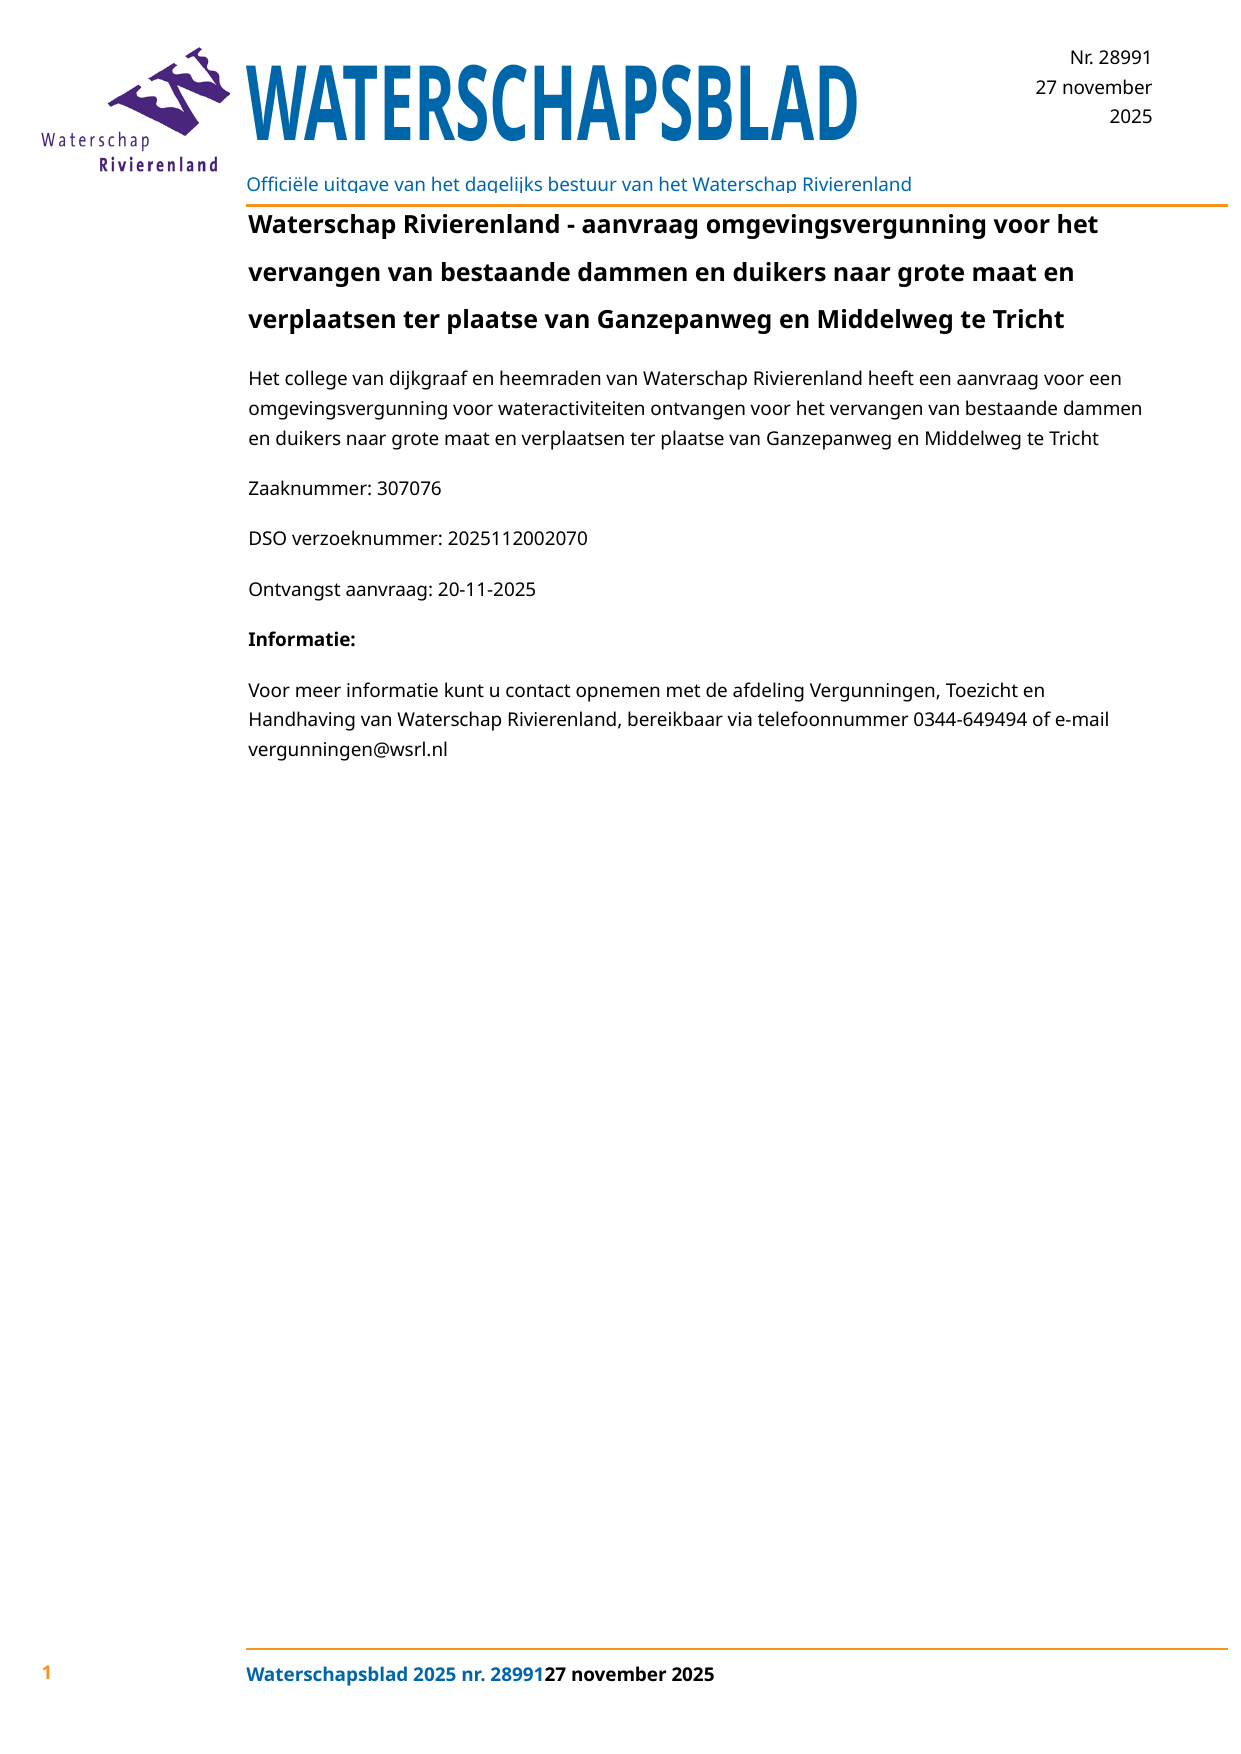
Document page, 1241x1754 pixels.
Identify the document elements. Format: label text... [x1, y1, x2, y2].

text Zaaknummer: 307076 [248, 475, 1152, 501]
text Het college van dijkgraaf en heemraden van Waterschap Rivierenland heeft een aanvraag voor een omgevingsvergunning voor wateractiviteiten ontvangen voor het vervangen van bestaande dammen en duikers naar grote maat en verplaatsen ter plaatse van Ganzepanweg en Middelweg te Tricht [248, 366, 1152, 450]
text Informatie: [248, 626, 1152, 652]
text DSO verzoeknummer: 2025112002070 [248, 526, 1152, 551]
text Voor meer informatie kunt u contact opnemen met de afdeling Vergunningen, Toezicht en Handhaving van Waterschap Rivierenland, bereikbaar via telefoonnummer 0344-649494 of e-mail vergunningen@wsrl.nl [248, 677, 1152, 762]
text Ontvangst aanvraag: 20-11-2025 [248, 576, 1152, 602]
text Waterschap Rivierenland - aanvraag omgevingsvergunning voor het vervangen van bestaande dammen en duikers naar grote maat en verplaatsen ter plaatse van Ganzepanweg en Middelweg te Tricht [248, 207, 1152, 336]
picture [41, 47, 231, 172]
